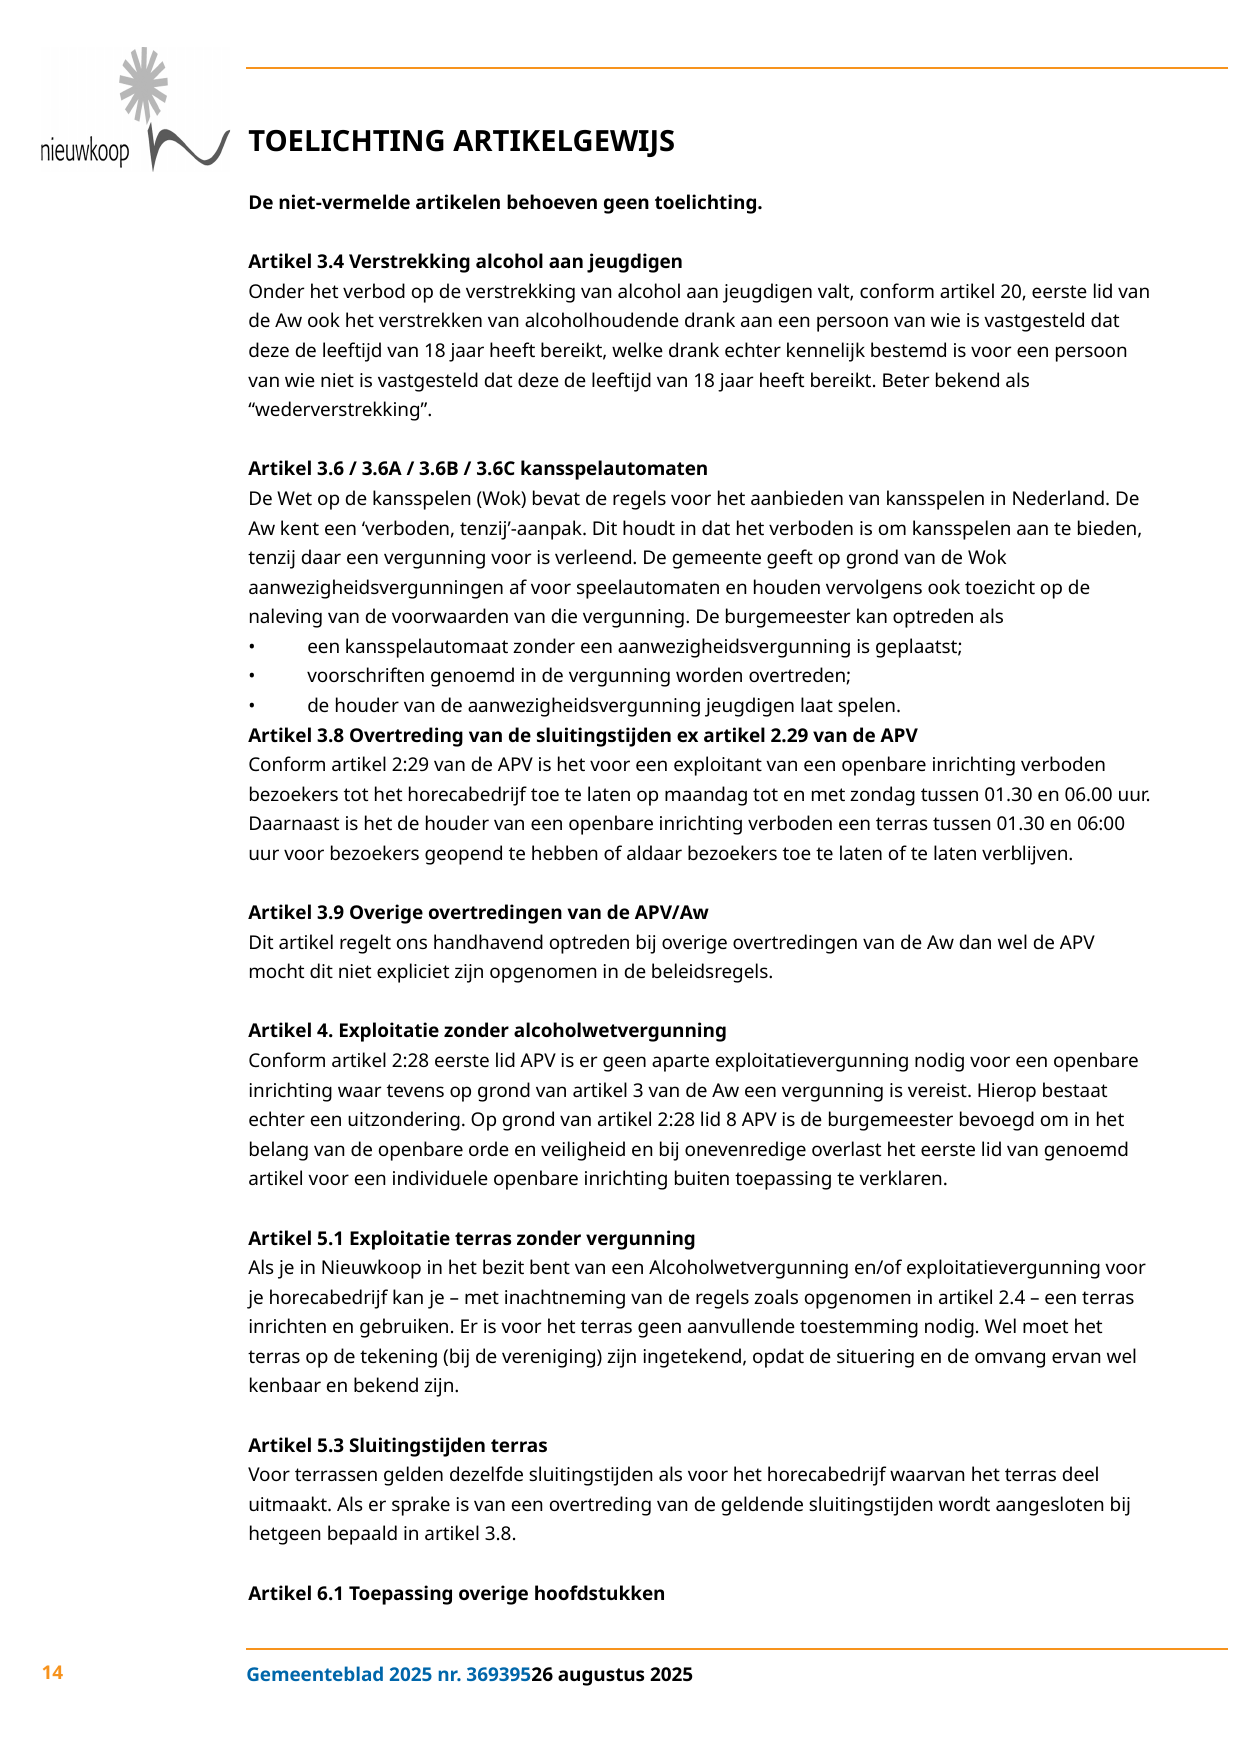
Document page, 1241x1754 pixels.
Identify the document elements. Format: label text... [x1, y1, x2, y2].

text Artikel 3.4 Verstrekking alcohol aan jeugdigen [248, 248, 1152, 274]
text Artikel 4. Exploitatie zonder alcoholwetvergunning [248, 1018, 1152, 1043]
text Dit artikel regelt ons handhavend optreden bij overige overtredingen van de Aw dan wel de APV mocht dit niet expliciet zijn opgenomen in de beleidsregels. [248, 929, 1152, 984]
text De niet-vermelde artikelen behoeven geen toelichting. [248, 189, 1152, 215]
text Conform artikel 2:28 eerste lid APV is er geen aparte exploitatievergunning nodig voor een openbare inrichting waar tevens op grond van artikel 3 van de Aw een vergunning is vereist. Hierop bestaat echter een uitzondering. Op grond van artikel 2:28 lid 8 APV is de burgemeester bevoegd om in het belang van de openbare orde en veiligheid en bij onevenredige overlast het eerste lid van genoemd artikel voor een individuele openbare inrichting buiten toepassing te verklaren. [248, 1047, 1152, 1191]
text Onder het verbod op de verstrekking van alcohol aan jeugdigen valt, conform artikel 20, eerste lid van de Aw ook het verstrekken van alcoholhoudende drank aan een persoon van wie is vastgesteld dat deze de leeftijd van 18 jaar heeft bereikt, welke drank echter kennelijk bestemd is voor een persoon van wie niet is vastgesteld dat deze de leeftijd van 18 jaar heeft bereikt. Beter bekend als “wederverstrekking”. [248, 278, 1152, 422]
picture [41, 47, 231, 172]
text Voor terrassen gelden dezelfde sluitingstijden als voor het horecabedrijf waarvan het terras deel uitmaakt. Als er sprake is van een overtreding van de geldende sluitingstijden wordt aangesloten bij hetgeen bepaald in artikel 3.8. [248, 1461, 1152, 1546]
text Artikel 5.1 Exploitatie terras zonder vergunning [248, 1225, 1152, 1251]
text Conform artikel 2:29 van de APV is het voor een exploitant van een openbare inrichting verboden bezoekers tot het horecabedrijf toe te laten op maandag tot en met zondag tussen 01.30 en 06.00 uur. Daarnaast is het de houder van een openbare inrichting verboden een terras tussen 01.30 en 06:00 uur voor bezoekers geopend te hebben of aldaar bezoekers toe te laten of te laten verblijven. [248, 751, 1152, 866]
list de houder van de aanwezigheidsvergunning jeugdigen laat spelen. [248, 692, 1152, 718]
list een kansspelautomaat zonder een aanwezigheidsvergunning is geplaatst; [248, 633, 1152, 659]
text Artikel 3.9 Overige overtredingen van de APV/Aw [248, 899, 1152, 925]
text Artikel 6.1 Toepassing overige hoofdstukken [248, 1580, 1152, 1606]
text Artikel 5.3 Sluitingstijden terras [248, 1432, 1152, 1458]
text Artikel 3.8 Overtreding van de sluitingstijden ex artikel 2.29 van de APV [248, 722, 1152, 748]
text TOELICHTING ARTIKELGEWIJS [248, 121, 1152, 160]
text Artikel 3.6 / 3.6A / 3.6B / 3.6C kansspelautomaten [248, 456, 1152, 481]
list voorschriften genoemd in de vergunning worden overtreden; [248, 663, 1152, 688]
text De Wet op de kansspelen (Wok) bevat de regels voor het aanbieden van kansspelen in Nederland. De Aw kent een ‘verboden, tenzij’-aanpak. Dit houdt in dat het verboden is om kansspelen aan te bieden, tenzij daar een vergunning voor is verleend. De gemeente geeft op grond van de Wok aanwezigheidsvergunningen af voor speelautomaten en houden vervolgens ook toezicht op de naleving van de voorwaarden van die vergunning. De burgemeester kan optreden als [248, 485, 1152, 629]
text Als je in Nieuwkoop in het bezit bent van een Alcoholwetvergunning en/of exploitatievergunning voor je horecabedrijf kan je – met inachtneming van de regels zoals opgenomen in artikel 2.4 – een terras inrichten en gebruiken. Er is voor het terras geen aanvullende toestemming nodig. Wel moet het terras op de tekening (bij de vereniging) zijn ingetekend, opdat de situering en de omvang ervan wel kenbaar en bekend zijn. [248, 1254, 1152, 1398]
